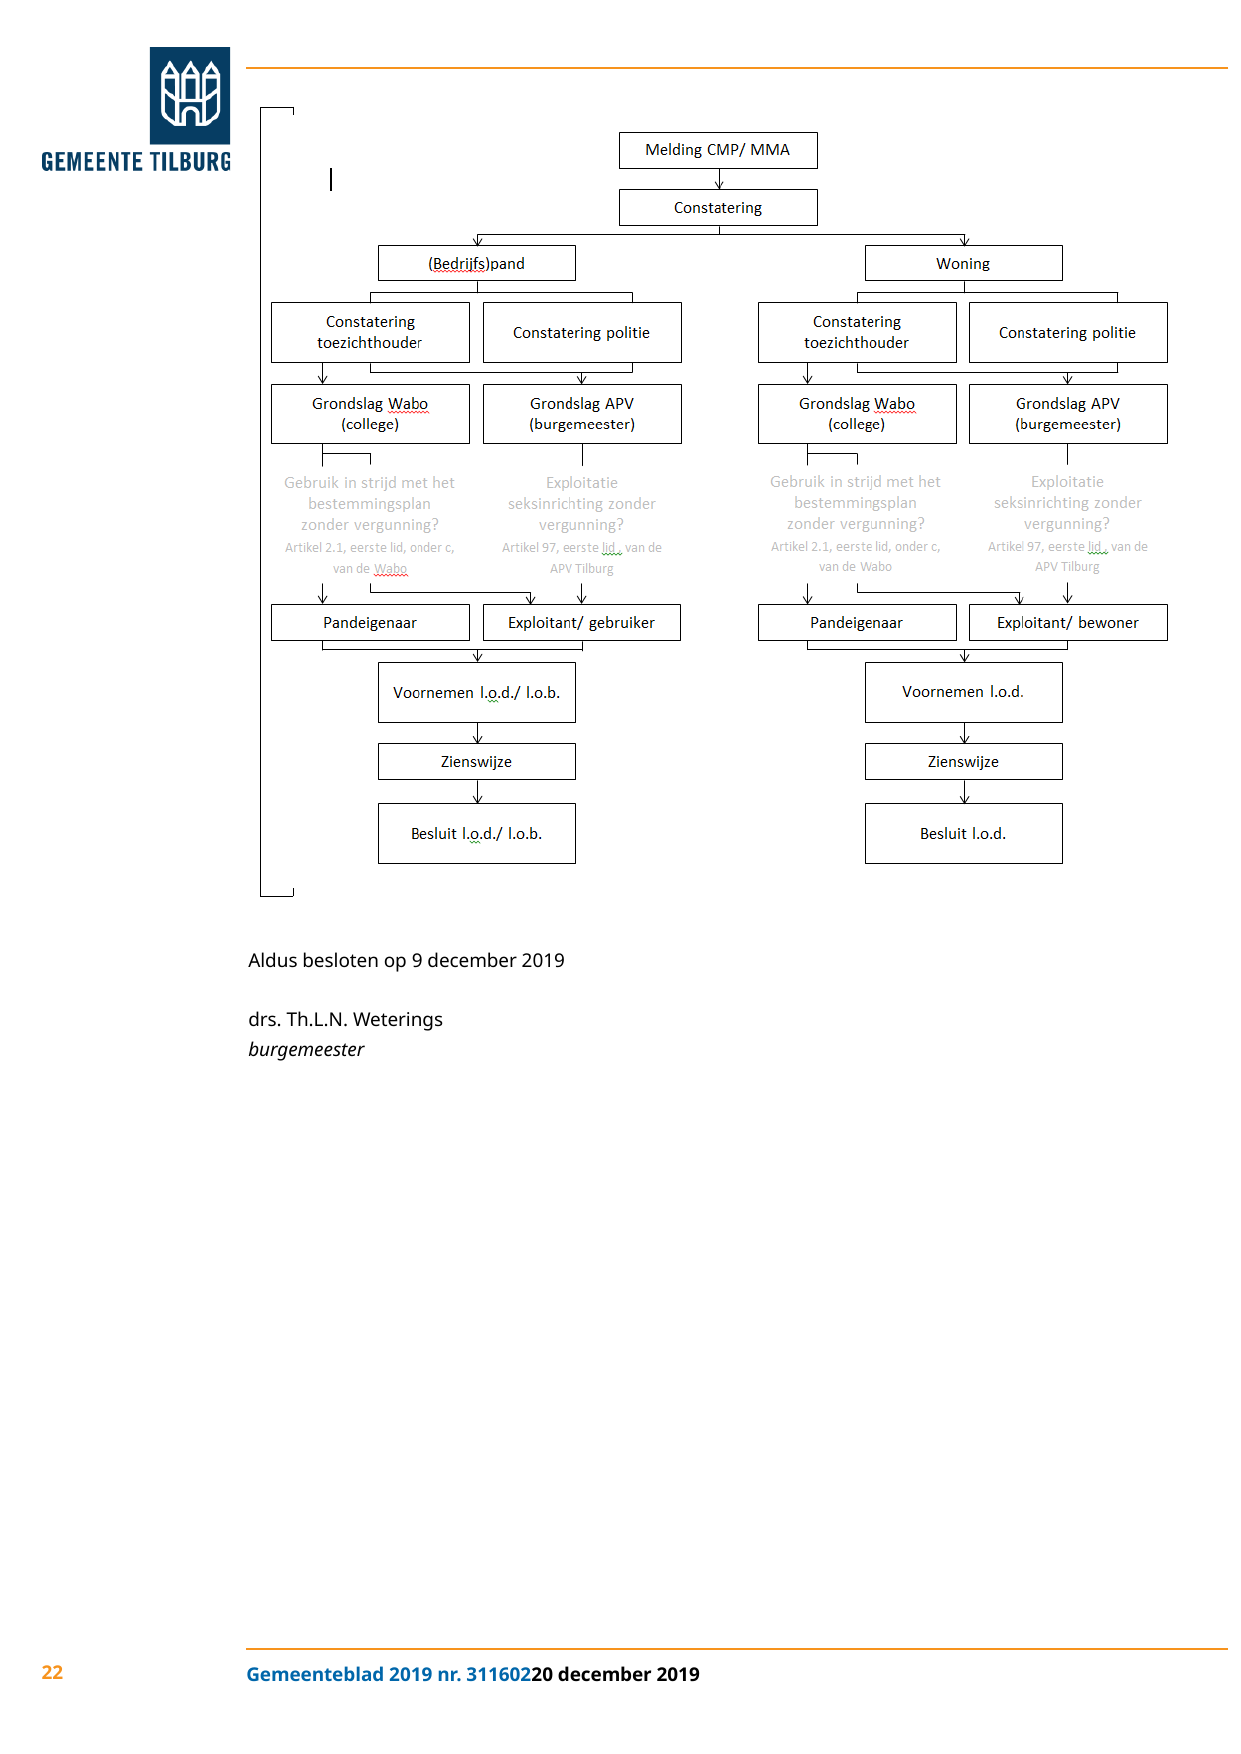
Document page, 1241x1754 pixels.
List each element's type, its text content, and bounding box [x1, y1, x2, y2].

text Aldus besloten op 9 december 2019 [248, 947, 1152, 973]
text burgemeester [248, 1036, 1152, 1062]
picture [268, 115, 1173, 888]
text drs. Th.L.N. Weterings [248, 1006, 1152, 1032]
picture [41, 47, 231, 172]
